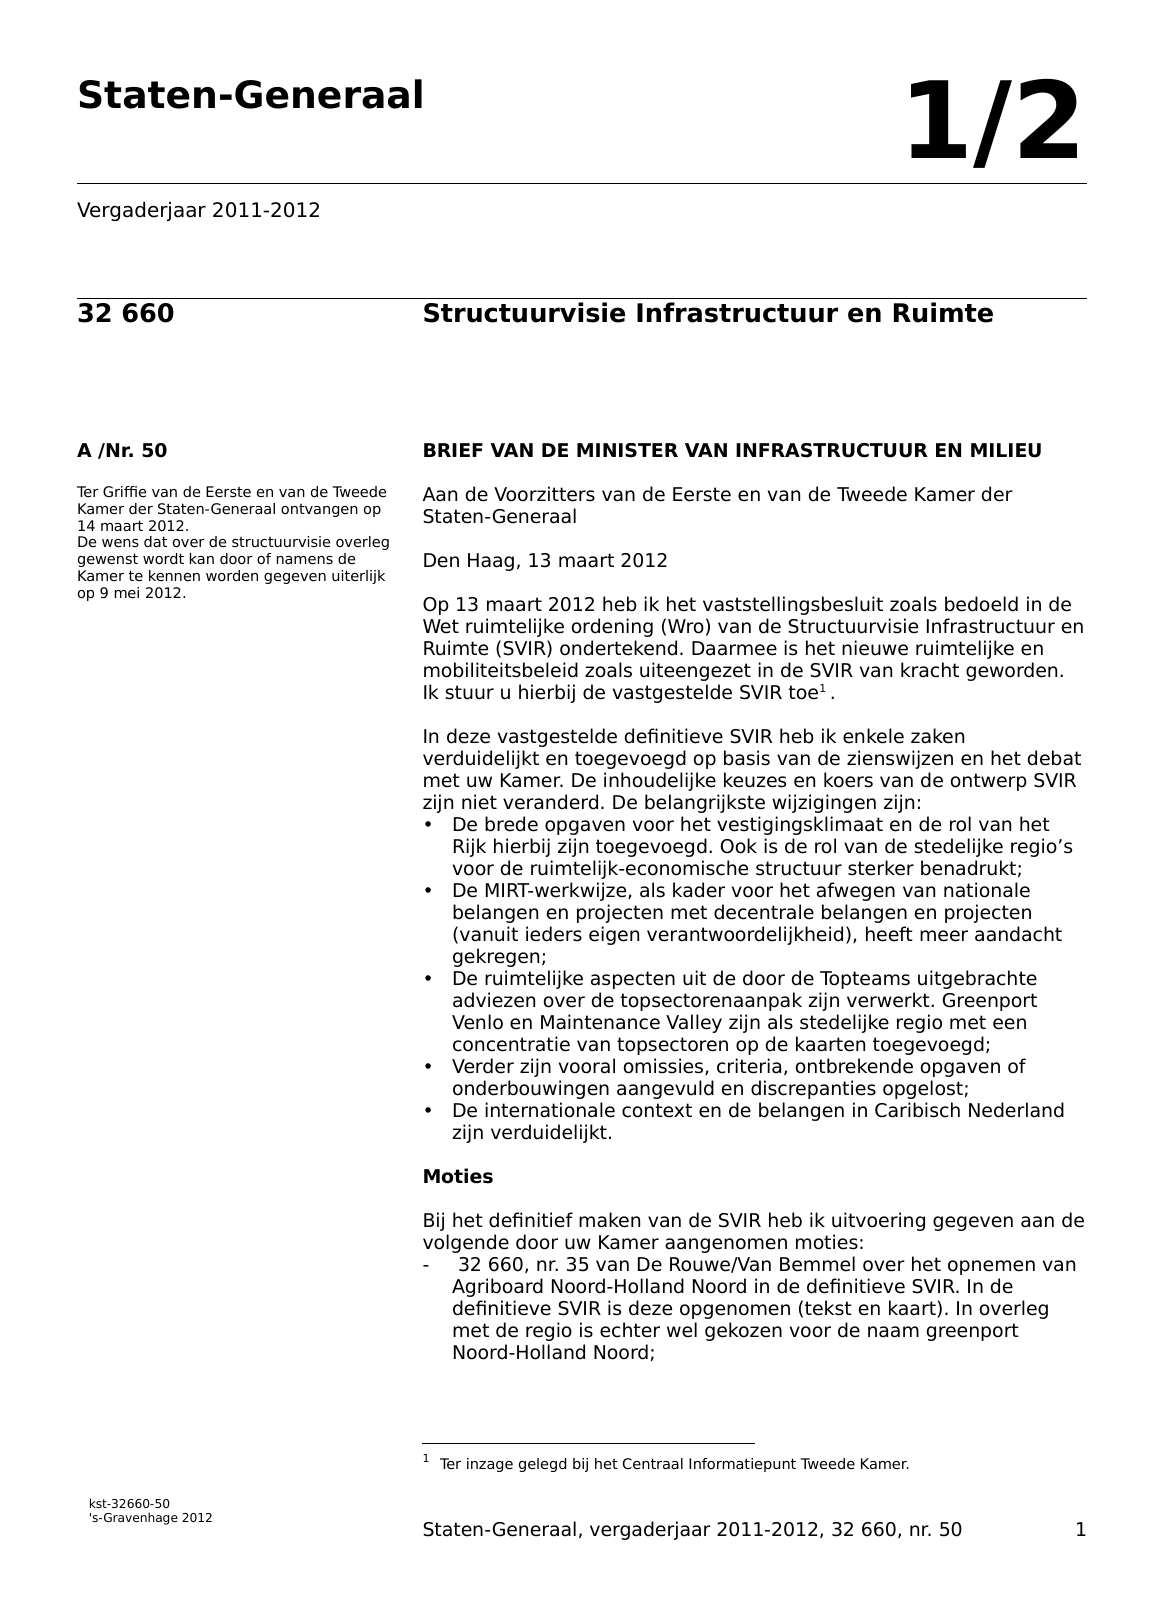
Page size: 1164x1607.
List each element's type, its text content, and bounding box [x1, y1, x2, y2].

subtitle A /Nr. 50 BRIEF VAN DE MINISTER VAN INFRASTRUCTUUR EN MILIEU [77, 440, 1087, 462]
text kst-32660-50 [88, 1497, 323, 1511]
text Ter inzage gelegd bij het Centraal Informatiepunt Tweede Kamer. [422, 1452, 1087, 1474]
text Bij het definitief maken van de SVIR heb ik uitvoering gegeven aan de volgende door uw Kamer aangenomen moties: [422, 1210, 1087, 1254]
text Op 13 maart 2012 heb ik het vaststellingsbesluit zoals bedoeld in de Wet ruimtelijke ordening (Wro) van de Structuurvisie Infrastructuur en Ruimte (SVIR) ondertekend. Daarmee is het nieuwe ruimtelijke en mobiliteitsbeleid zoals uiteengezet in de SVIR van kracht geworden. Ik stuur u hierbij de vastgestelde SVIR toe. [422, 594, 1087, 704]
table_cell Vergaderjaar 2011-2012 [77, 184, 1087, 298]
text • De ruimtelijke aspecten uit de door de Topteams uitgebrachte adviezen over de topsectorenaanpak zijn verwerkt. Greenport Venlo en Maintenance Valley zijn als stedelijke regio met een concentratie van topsectoren op de kaarten toegevoegd; [422, 968, 1087, 1056]
text • De internationale context en de belangen in Caribisch Nederland zijn verduidelijkt. [422, 1100, 1087, 1144]
text • De brede opgaven voor het vestigingsklimaat en de rol van het Rijk hierbij zijn toegevoegd. Ook is de rol van de stedelijke regio’s voor de ruimtelijk-economische structuur sterker benadrukt; [422, 814, 1087, 880]
table_header 1/2 [886, 59, 1087, 183]
text Aan de Voorzitters van de Eerste en van de Tweede Kamer der Staten-Generaal [422, 484, 1087, 528]
text - 32 660, nr. 35 van De Rouwe/Van Bemmel over het opnemen van Agriboard Noord-Holland Noord in de definitieve SVIR. In de definitieve SVIR is deze opgenomen (tekst en kaart). In overleg met de regio is echter wel gekozen voor de naam greenport Noord-Holland Noord; [422, 1254, 1087, 1364]
subtitle Moties [422, 1166, 1087, 1188]
text Ter Griffie van de Eerste en van de Tweede Kamer der Staten-Generaal ontvangen op 14 maart 2012. [77, 484, 399, 534]
text • Verder zijn vooral omissies, criteria, ontbrekende opgaven of onderbouwingen aangevuld en discrepanties opgelost; [422, 1056, 1087, 1100]
subtitle 32 660 Structuurvisie Infrastructuur en Ruimte [77, 299, 1087, 329]
text • De MIRT-werkwijze, als kader voor het afwegen van nationale belangen en projecten met decentrale belangen en projecten (vanuit ieders eigen verantwoordelijkheid), heeft meer aandacht gekregen; [422, 880, 1087, 968]
text Den Haag, 13 maart 2012 [422, 550, 1087, 572]
text 's-Gravenhage 2012 [88, 1511, 323, 1525]
text In deze vastgestelde definitieve SVIR heb ik enkele zaken verduidelijkt en toegevoegd op basis van de zienswijzen en het debat met uw Kamer. De inhoudelijke keuzes en koers van de ontwerp SVIR zijn niet veranderd. De belangrijkste wijzigingen zijn: [422, 726, 1087, 814]
table_header Staten-Generaal [77, 59, 886, 183]
text De wens dat over de structuurvisie overleg gewenst wordt kan door of namens de Kamer te kennen worden gegeven uiterlijk op 9 mei 2012. [77, 534, 399, 602]
